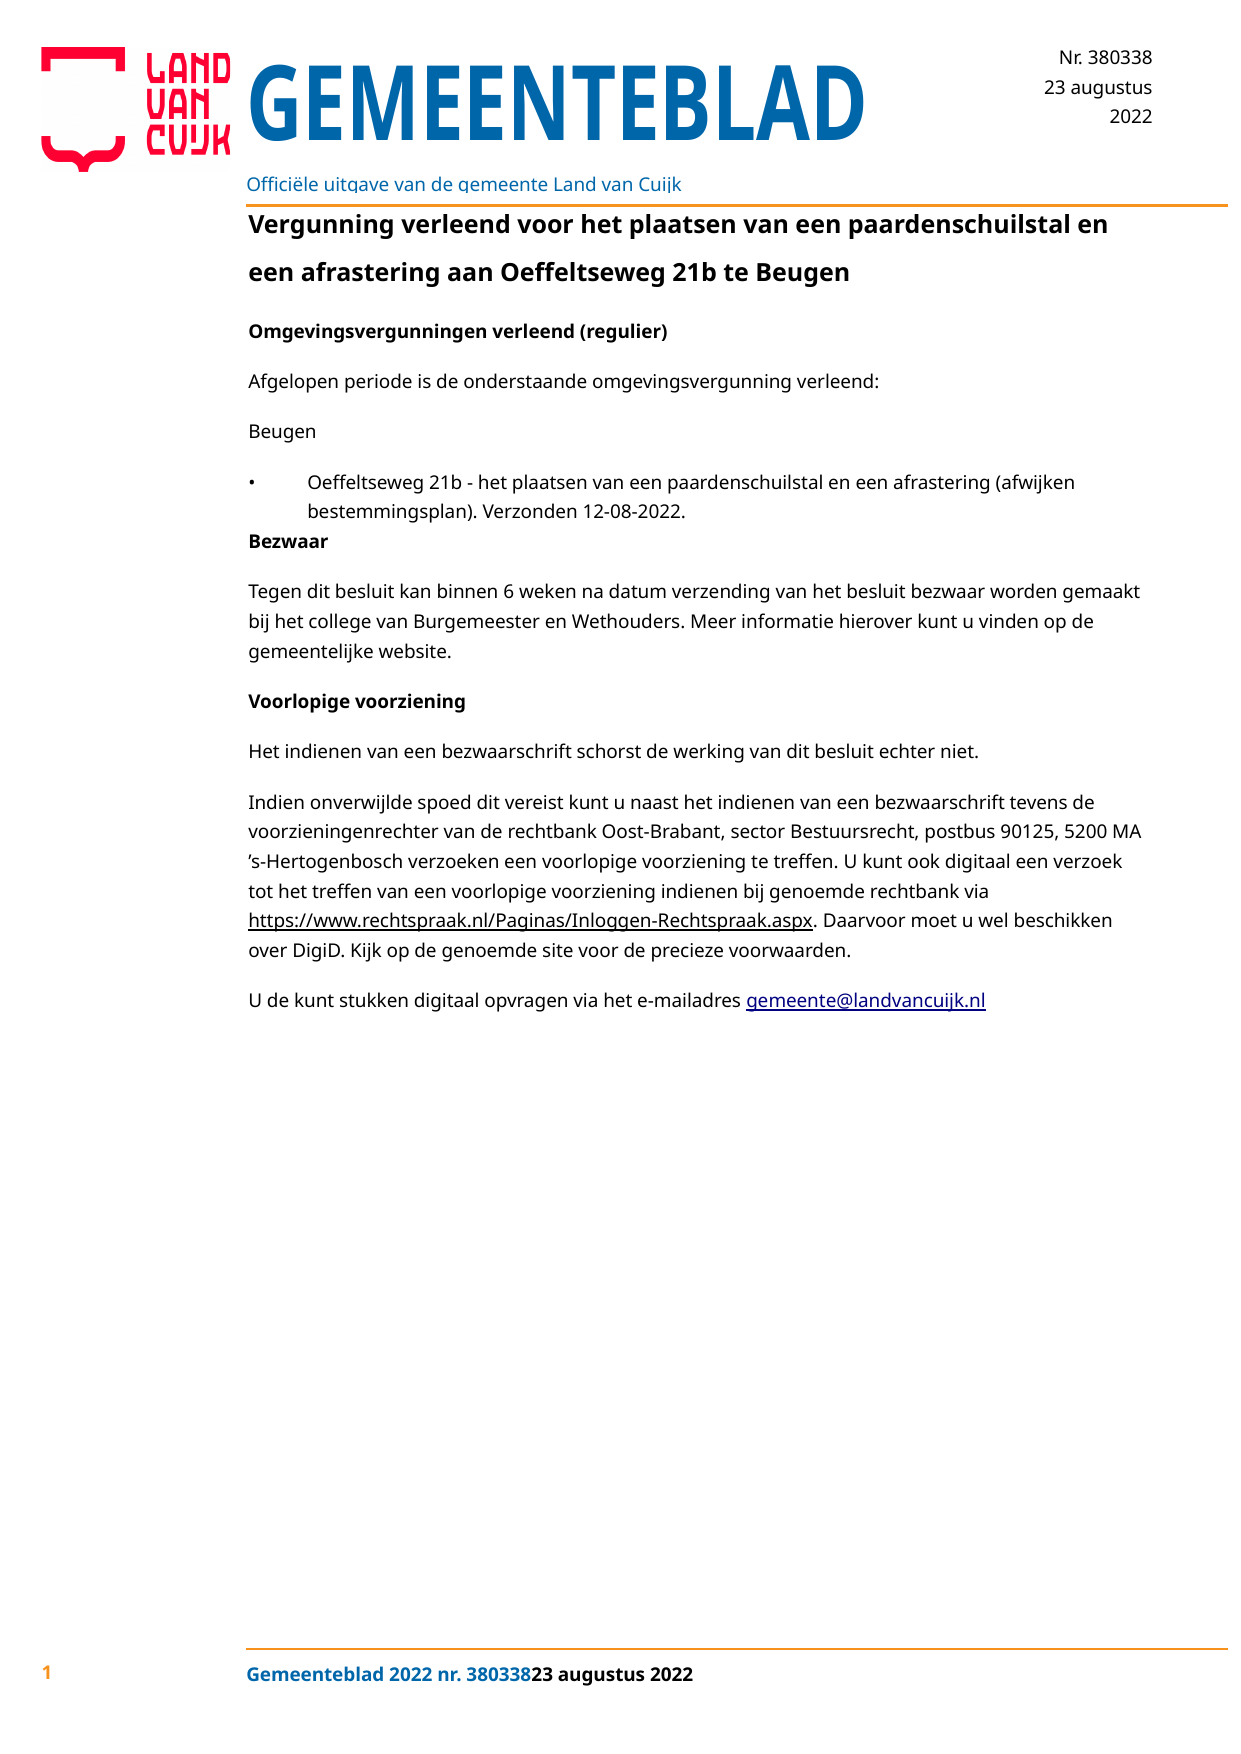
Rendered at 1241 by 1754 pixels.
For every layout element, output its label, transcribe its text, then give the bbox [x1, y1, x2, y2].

text U de kunt stukken digitaal opvragen via het e-mailadres gemeente@landvancuijk.nl [248, 987, 1152, 1013]
text Beugen [248, 419, 1152, 444]
text Bezwaar [248, 528, 1152, 554]
text Vergunning verleend voor het plaatsen van een paardenschuilstal en een afrastering aan Oeffeltseweg 21b te Beugen [248, 207, 1152, 288]
text Voorlopige voorziening [248, 688, 1152, 714]
picture [41, 47, 231, 172]
text Het indienen van een bezwaarschrift schorst de werking van dit besluit echter niet. [248, 739, 1152, 764]
list Oeffeltseweg 21b - het plaatsen van een paardenschuilstal en een afrastering (afwijken bestemmingsplan). Verzonden 12-08-2022. [248, 469, 1152, 524]
text Omgevingsvergunningen verleend (regulier) [248, 318, 1152, 344]
text Tegen dit besluit kan binnen 6 weken na datum verzending van het besluit bezwaar worden gemaakt bij het college van Burgemeester en Wethouders. Meer informatie hierover kunt u vinden op de gemeentelijke website. [248, 579, 1152, 664]
text Afgelopen periode is de onderstaande omgevingsvergunning verleend: [248, 368, 1152, 394]
text Indien onverwijlde spoed dit vereist kunt u naast het indienen van een bezwaarschrift tevens de voorzieningenrechter van de rechtbank Oost-Brabant, sector Bestuursrecht, postbus 90125, 5200 MA ’s-Hertogenbosch verzoeken een voorlopige voorziening te treffen. U kunt ook digitaal een verzoek tot het treffen van een voorlopige voorziening indienen bij genoemde rechtbank via https://www.rechtspraak.nl/Paginas/Inloggen-Rechtspraak.aspx. Daarvoor moet u wel beschikken over DigiD. Kijk op de genoemde site voor de precieze voorwaarden. [248, 789, 1152, 963]
